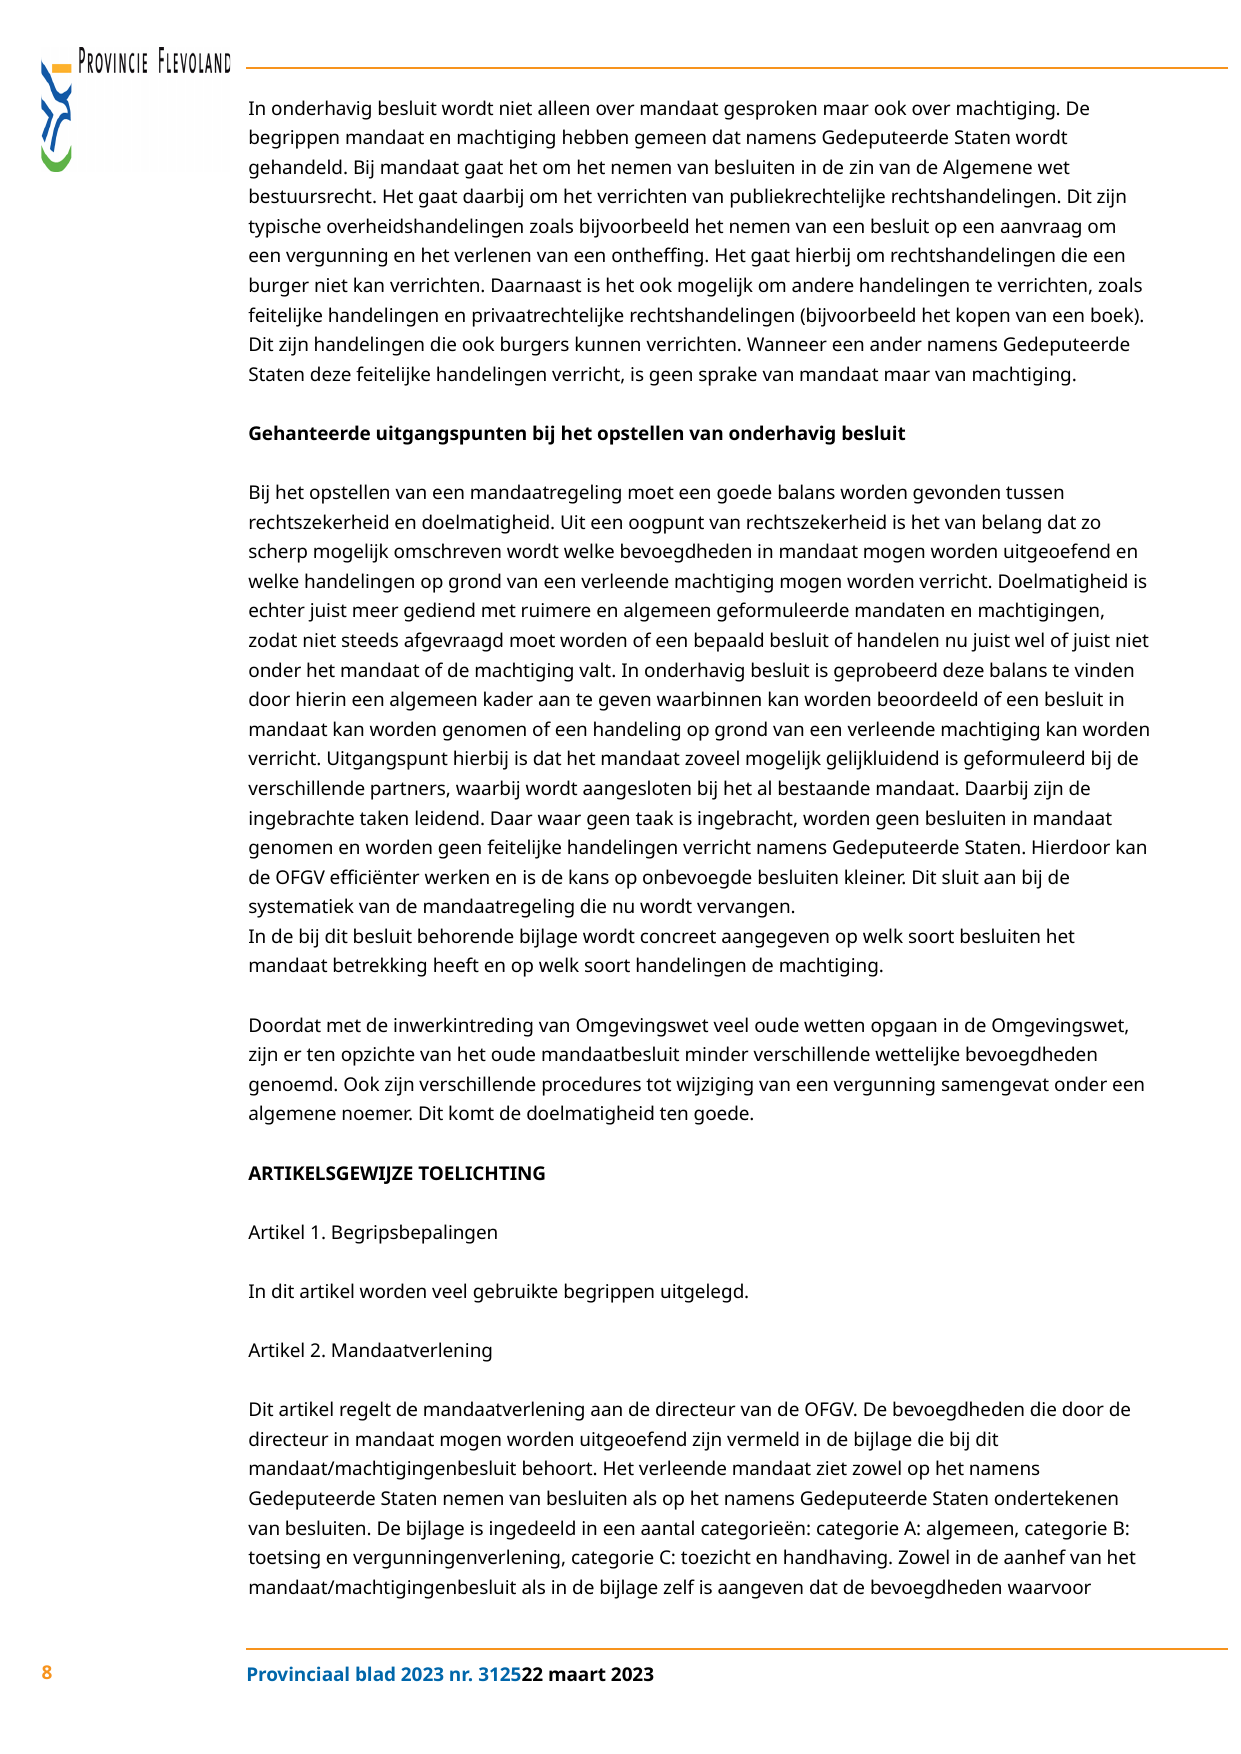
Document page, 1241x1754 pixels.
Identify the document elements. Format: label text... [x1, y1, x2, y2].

text In onderhavig besluit wordt niet alleen over mandaat gesproken maar ook over machtiging. De begrippen mandaat en machtiging hebben gemeen dat namens Gedeputeerde Staten wordt gehandeld. Bij mandaat gaat het om het nemen van besluiten in de zin van de Algemene wet bestuursrecht. Het gaat daarbij om het verrichten van publiekrechtelijke rechtshandelingen. Dit zijn typische overheidshandelingen zoals bijvoorbeeld het nemen van een besluit op een aanvraag om een vergunning en het verlenen van een ontheffing. Het gaat hierbij om rechtshandelingen die een burger niet kan verrichten. Daarnaast is het ook mogelijk om andere handelingen te verrichten, zoals feitelijke handelingen en privaatrechtelijke rechtshandelingen (bijvoorbeeld het kopen van een boek). Dit zijn handelingen die ook burgers kunnen verrichten. Wanneer een ander namens Gedeputeerde Staten deze feitelijke handelingen verricht, is geen sprake van mandaat maar van machtiging. [248, 95, 1152, 387]
text ARTIKELSGEWIJZE TOELICHTING [248, 1160, 1152, 1186]
text Artikel 1. Begripsbepalingen [248, 1219, 1152, 1245]
text Bij het opstellen van een mandaatregeling moet een goede balans worden gevonden tussen rechtszekerheid en doelmatigheid. Uit een oogpunt van rechtszekerheid is het van belang dat zo scherp mogelijk omschreven wordt welke bevoegdheden in mandaat mogen worden uitgeoefend en welke handelingen op grond van een verleende machtiging mogen worden verricht. Doelmatigheid is echter juist meer gediend met ruimere en algemeen geformuleerde mandaten en machtigingen, zodat niet steeds afgevraagd moet worden of een bepaald besluit of handelen nu juist wel of juist niet onder het mandaat of de machtiging valt. In onderhavig besluit is geprobeerd deze balans te vinden door hierin een algemeen kader aan te geven waarbinnen kan worden beoordeeld of een besluit in mandaat kan worden genomen of een handeling op grond van een verleende machtiging kan worden verricht. Uitgangspunt hierbij is dat het mandaat zoveel mogelijk gelijkluidend is geformuleerd bij de verschillende partners, waarbij wordt aangesloten bij het al bestaande mandaat. Daarbij zijn de ingebrachte taken leidend. Daar waar geen taak is ingebracht, worden geen besluiten in mandaat genomen en worden geen feitelijke handelingen verricht namens Gedeputeerde Staten. Hierdoor kan de OFGV efficiënter werken en is de kans op onbevoegde besluiten kleiner. Dit sluit aan bij de systematiek van de mandaatregeling die nu wordt vervangen. [248, 479, 1152, 919]
text Gehanteerde uitgangspunten bij het opstellen van onderhavig besluit [248, 420, 1152, 446]
text In de bij dit besluit behorende bijlage wordt concreet aangegeven op welk soort besluiten het mandaat betrekking heeft en op welk soort handelingen de machtiging. [248, 923, 1152, 978]
text In dit artikel worden veel gebruikte begrippen uitgelegd. [248, 1278, 1152, 1304]
text Doordat met de inwerkintreding van Omgevingswet veel oude wetten opgaan in de Omgevingswet, zijn er ten opzichte van het oude mandaatbesluit minder verschillende wettelijke bevoegdheden genoemd. Ook zijn verschillende procedures tot wijziging van een vergunning samengevat onder een algemene noemer. Dit komt de doelmatigheid ten goede. [248, 1012, 1152, 1126]
text Dit artikel regelt de mandaatverlening aan de directeur van de OFGV. De bevoegdheden die door de directeur in mandaat mogen worden uitgeoefend zijn vermeld in de bijlage die bij dit mandaat/machtigingenbesluit behoort. Het verleende mandaat ziet zowel op het namens Gedeputeerde Staten nemen van besluiten als op het namens Gedeputeerde Staten ondertekenen van besluiten. De bijlage is ingedeeld in een aantal categorieën: categorie A: algemeen, categorie B: toetsing en vergunningenverlening, categorie C: toezicht en handhaving. Zowel in de aanhef van het mandaat/machtigingenbesluit als in de bijlage zelf is aangeven dat de bevoegdheden waarvoor [248, 1396, 1152, 1600]
text Artikel 2. Mandaatverlening [248, 1337, 1152, 1363]
picture [41, 47, 231, 172]
